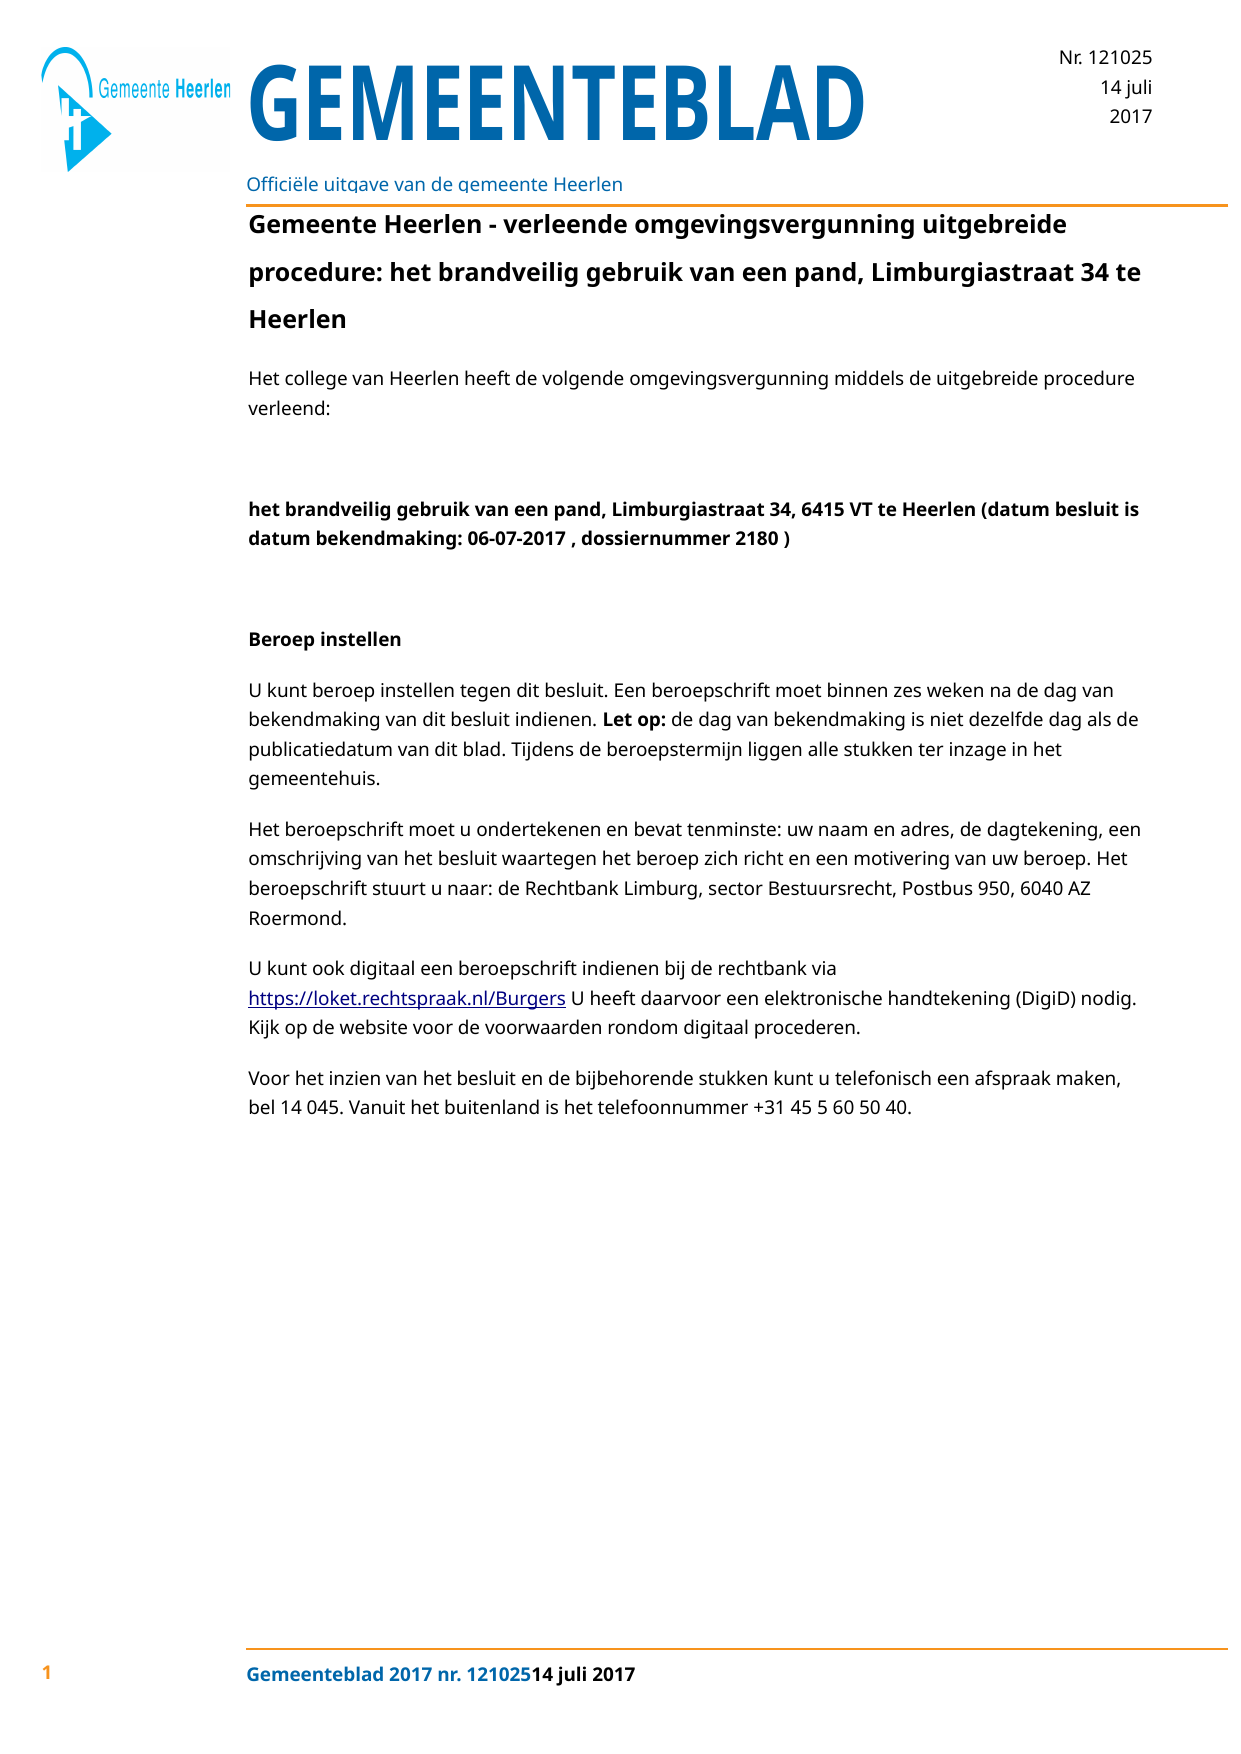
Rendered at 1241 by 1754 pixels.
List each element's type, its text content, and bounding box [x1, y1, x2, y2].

text Beroep instellen [248, 626, 1152, 652]
picture [41, 47, 231, 172]
text Gemeente Heerlen - verleende omgevingsvergunning uitgebreide procedure: het brandveilig gebruik van een pand, Limburgiastraat 34 te Heerlen [248, 207, 1152, 336]
text Het college van Heerlen heeft de volgende omgevingsvergunning middels de uitgebreide procedure verleend: [248, 366, 1152, 421]
text U kunt beroep instellen tegen dit besluit. Een beroepschrift moet binnen zes weken na de dag van bekendmaking van dit besluit indienen. Let op: de dag van bekendmaking is niet dezelfde dag als de publicatiedatum van dit blad. Tijdens de beroepstermijn liggen alle stukken ter inzage in het gemeentehuis. [248, 677, 1152, 791]
picture [41, 47, 58, 70]
text het brandveilig gebruik van een pand, Limburgiastraat 34, 6415 VT te Heerlen (datum besluit is datum bekendmaking: 06-07-2017 , dossiernummer 2180 ) [248, 496, 1152, 551]
text U kunt ook digitaal een beroepschrift indienen bij de rechtbank via https://loket.rechtspraak.nl/Burgers U heeft daarvoor een elektronische handtekening (DigiD) nodig. Kijk op de website voor de voorwaarden rondom digitaal procederen. [248, 955, 1152, 1040]
text Het beroepschrift moet u ondertekenen en bevat tenminste: uw naam en adres, de dagtekening, een omschrijving van het besluit waartegen het beroep zich richt en een motivering van uw beroep. Het beroepschrift stuurt u naar: de Rechtbank Limburg, sector Bestuursrecht, Postbus 950, 6040 AZ Roermond. [248, 816, 1152, 930]
text Voor het inzien van het besluit en de bijbehorende stukken kunt u telefonisch een afspraak maken, bel 14 045. Vanuit het buitenland is het telefoonnummer +31 45 5 60 50 40. [248, 1065, 1152, 1120]
